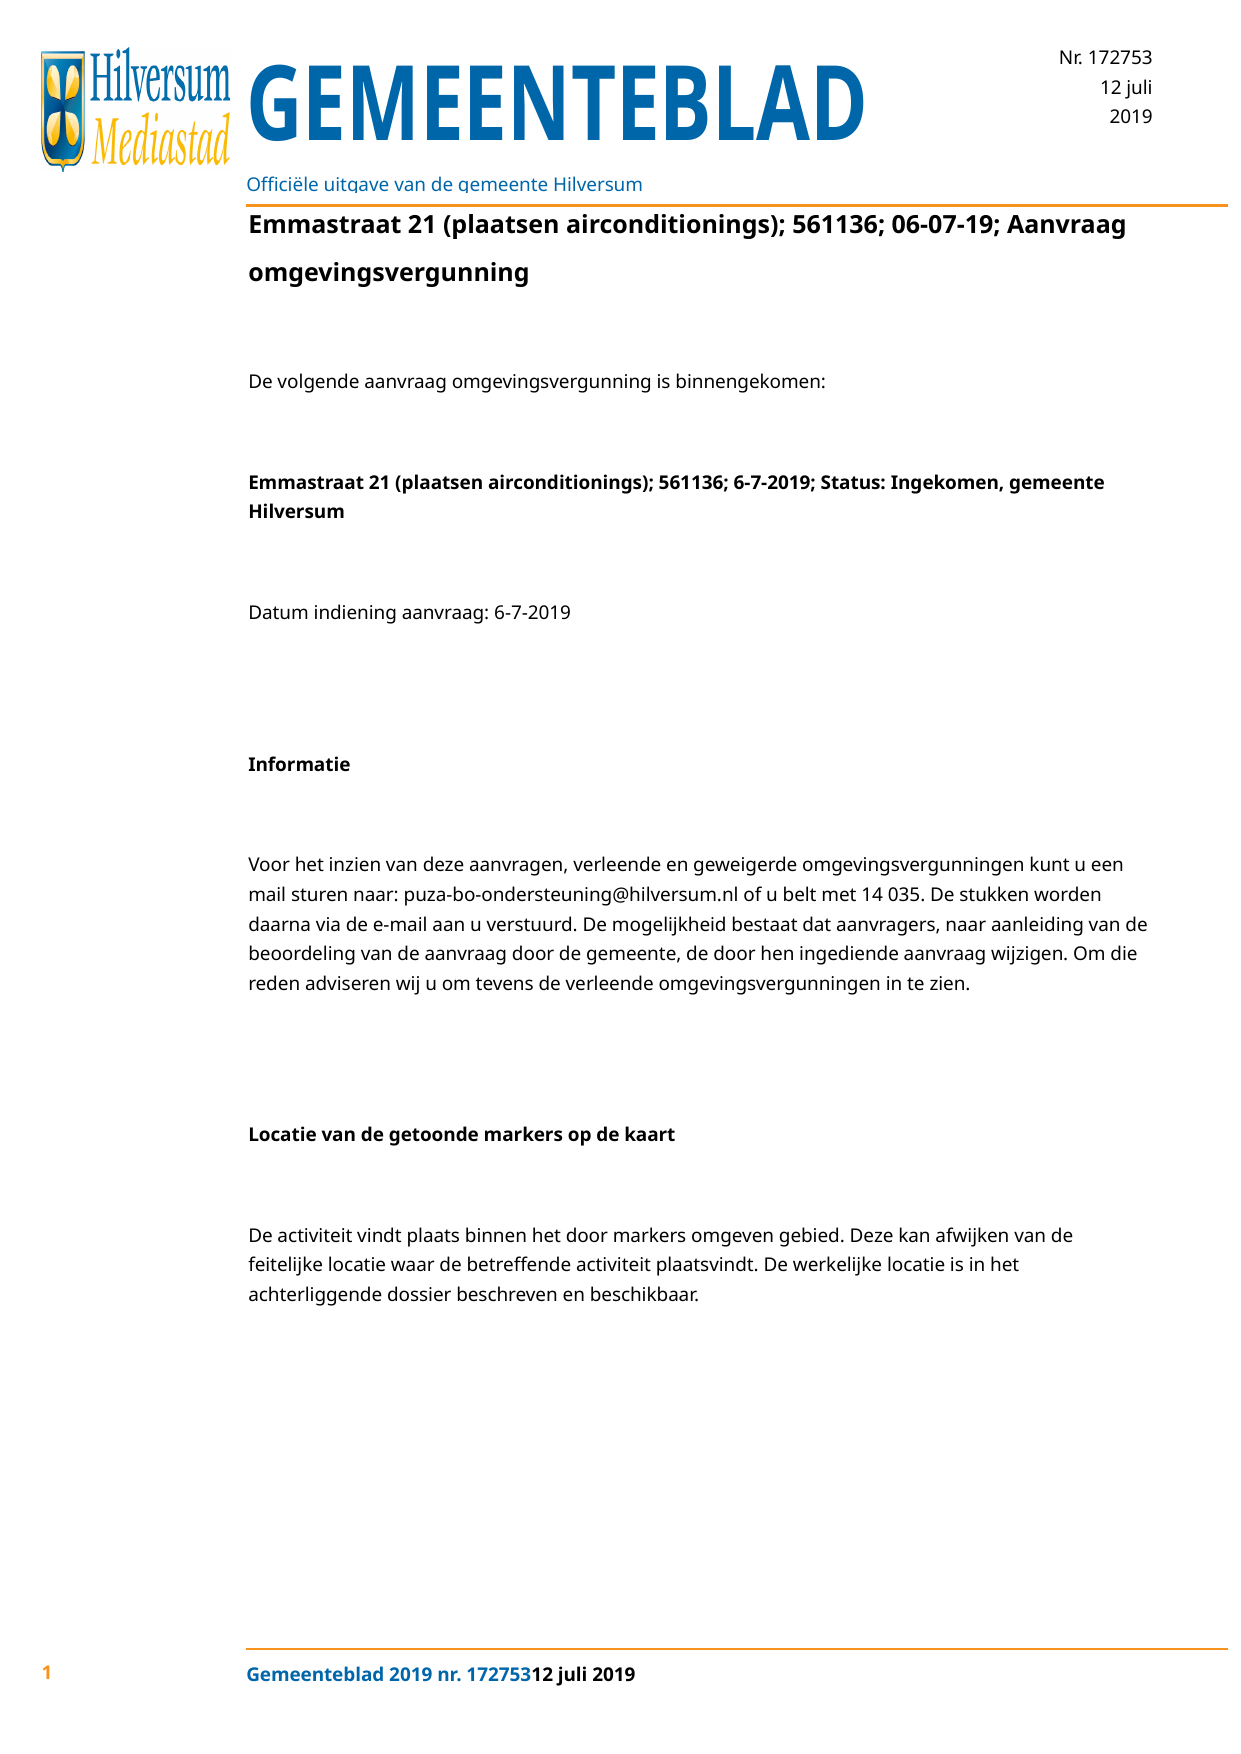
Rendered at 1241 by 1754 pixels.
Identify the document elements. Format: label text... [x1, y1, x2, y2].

text De volgende aanvraag omgevingsvergunning is binnengekomen: [248, 368, 1152, 394]
text Emmastraat 21 (plaatsen airconditionings); 561136; 6-7-2019; Status: Ingekomen, gemeente Hilversum [248, 469, 1152, 524]
text Informatie [248, 751, 1152, 777]
picture [41, 47, 231, 172]
text Datum indiening aanvraag: 6-7-2019 [248, 599, 1152, 625]
text Locatie van de getoonde markers op de kaart [248, 1121, 1152, 1147]
text De activiteit vindt plaats binnen het door markers omgeven gebied. Deze kan afwijken van de feitelijke locatie waar de betreffende activiteit plaatsvindt. De werkelijke locatie is in het achterliggende dossier beschreven en beschikbaar. [248, 1222, 1152, 1307]
text Emmastraat 21 (plaatsen airconditionings); 561136; 06-07-19; Aanvraag omgevingsvergunning [248, 207, 1152, 288]
text Voor het inzien van deze aanvragen, verleende en geweigerde omgevingsvergunningen kunt u een mail sturen naar: puza-bo-ondersteuning@hilversum.nl of u belt met 14 035. De stukken worden daarna via de e-mail aan u verstuurd. De mogelijkheid bestaat dat aanvragers, naar aanleiding van de beoordeling van de aanvraag door de gemeente, de door hen ingediende aanvraag wijzigen. Om die reden adviseren wij u om tevens de verleende omgevingsvergunningen in te zien. [248, 852, 1152, 996]
